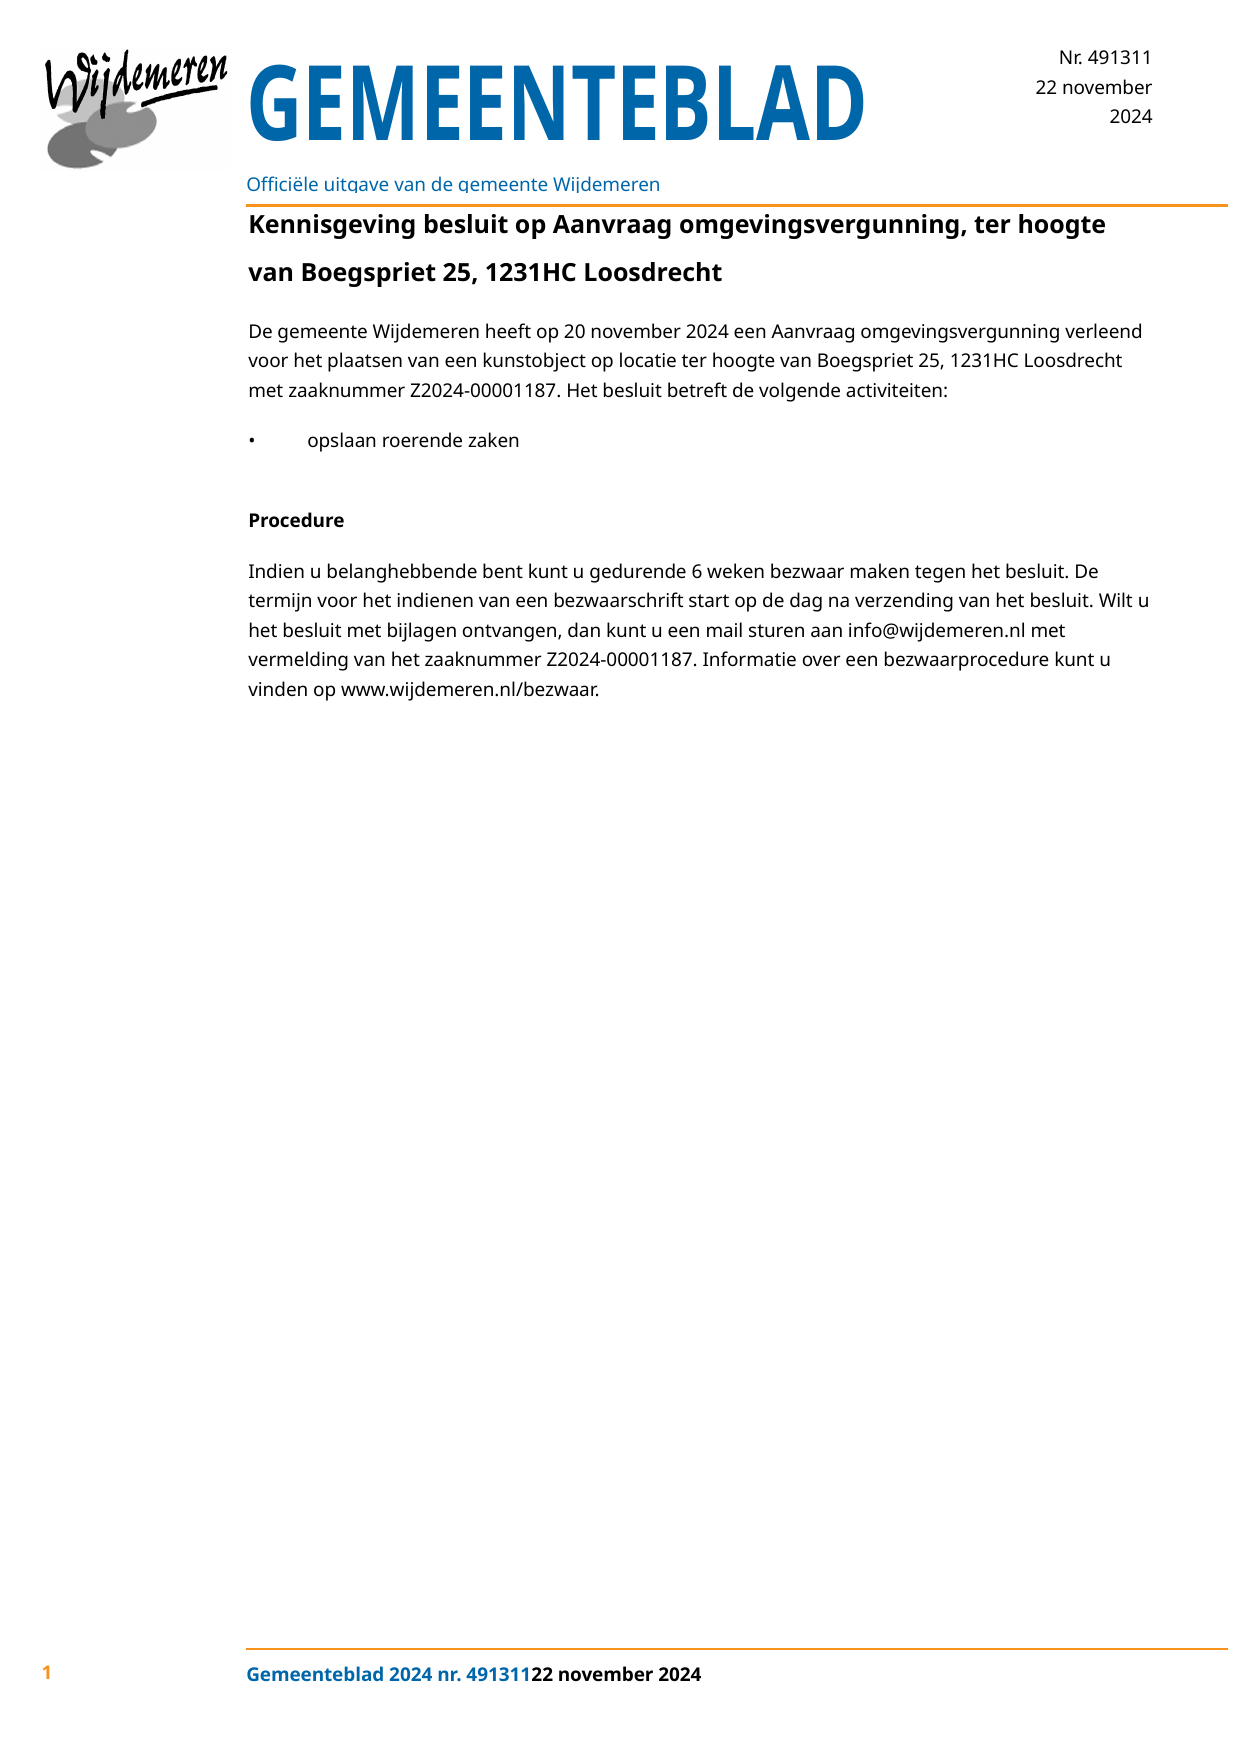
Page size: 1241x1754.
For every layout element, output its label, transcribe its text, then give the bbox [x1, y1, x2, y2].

text Procedure [248, 507, 1152, 533]
list opslaan roerende zaken [248, 427, 1152, 453]
text Indien u belanghebbende bent kunt u gedurende 6 weken bezwaar maken tegen het besluit. De termijn voor het indienen van een bezwaarschrift start op de dag na verzending van het besluit. Wilt u het besluit met bijlagen ontvangen, dan kunt u een mail sturen aan info@wijdemeren.nl met vermelding van het zaaknummer Z2024-00001187. Informatie over een bezwaarprocedure kunt u vinden op www.wijdemeren.nl/bezwaar. [248, 558, 1152, 702]
text De gemeente Wijdemeren heeft op 20 november 2024 een Aanvraag omgevingsvergunning verleend voor het plaatsen van een kunstobject op locatie ter hoogte van Boegspriet 25, 1231HC Loosdrecht met zaaknummer Z2024-00001187. Het besluit betreft de volgende activiteiten: [248, 318, 1152, 403]
picture [41, 47, 231, 172]
text Kennisgeving besluit op Aanvraag omgevingsvergunning, ter hoogte van Boegspriet 25, 1231HC Loosdrecht [248, 207, 1152, 288]
